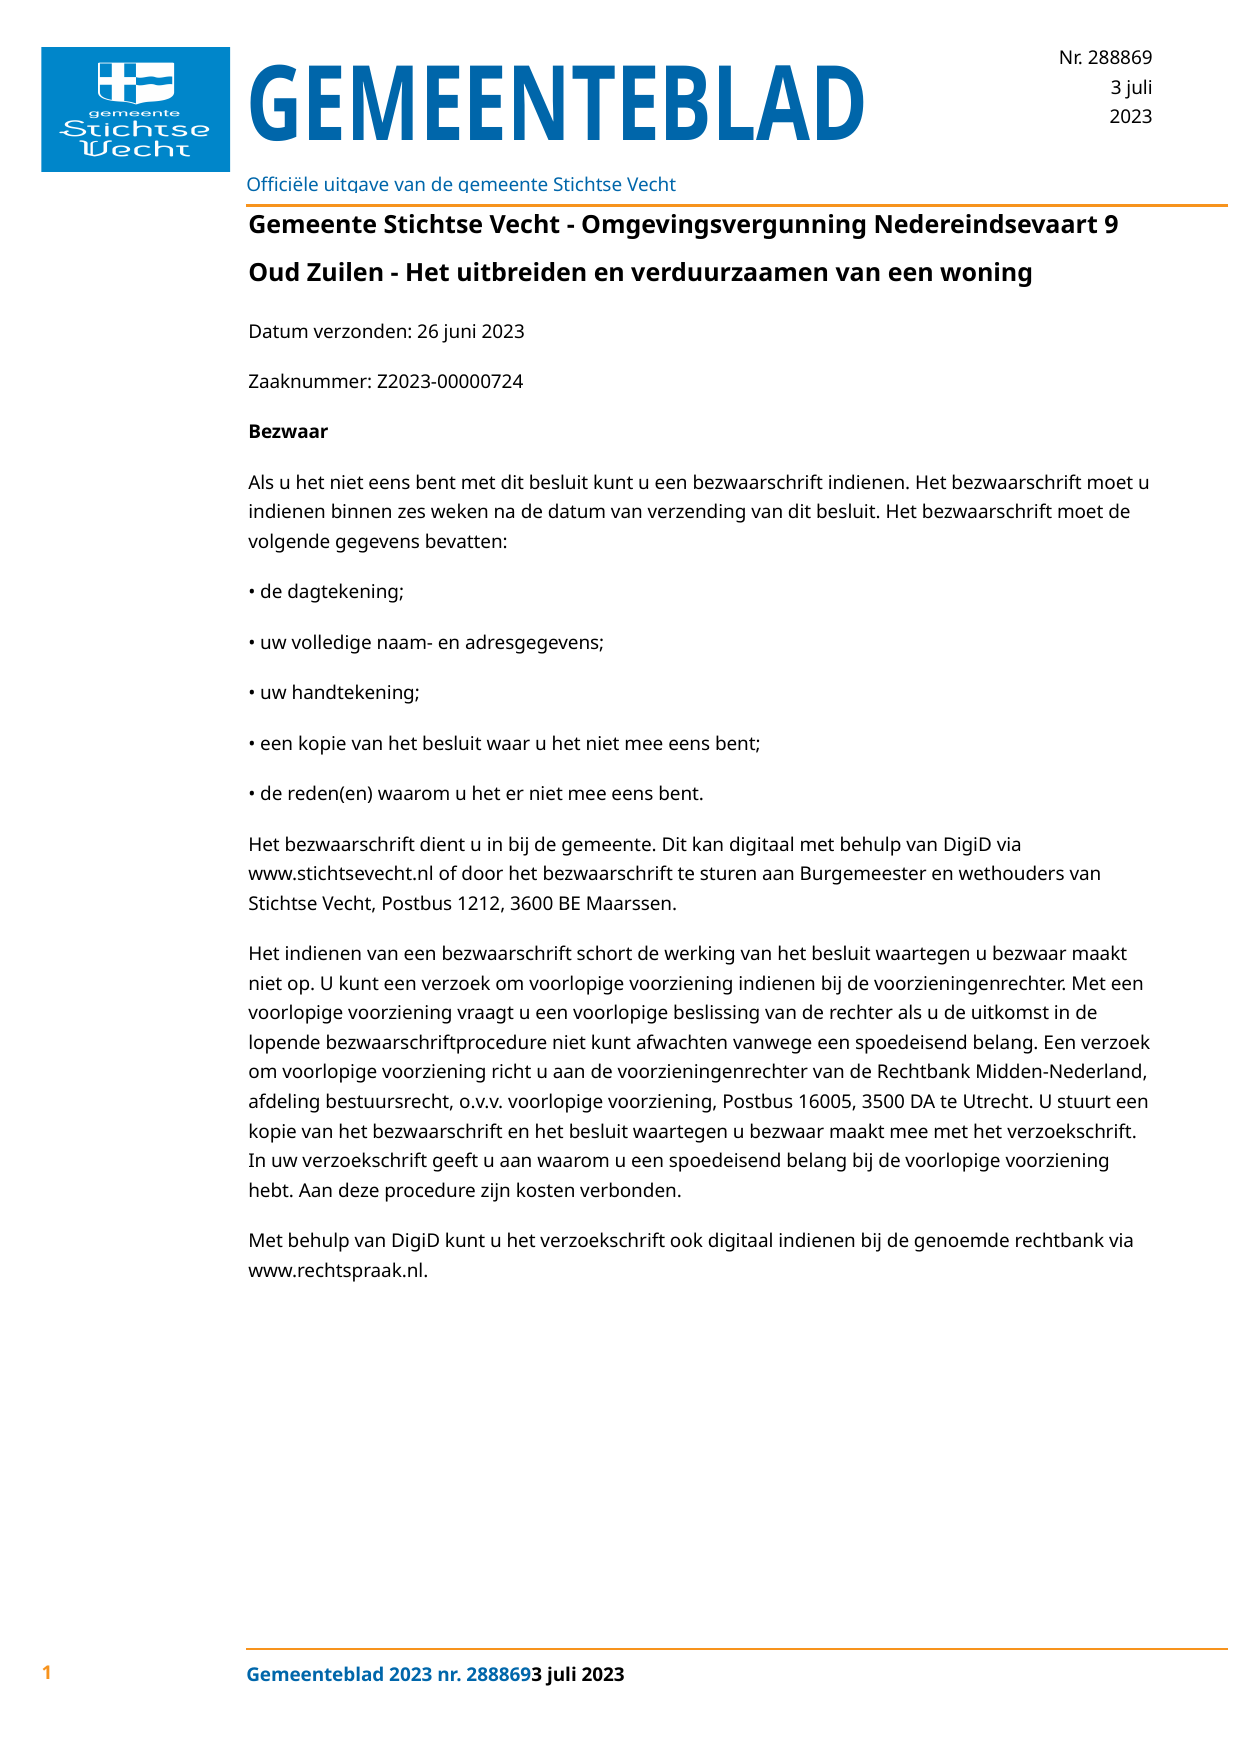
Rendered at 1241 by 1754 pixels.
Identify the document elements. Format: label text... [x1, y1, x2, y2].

text • de dagtekening; [248, 579, 1152, 604]
text • uw volledige naam- en adresgegevens; [248, 629, 1152, 655]
picture [99, 63, 135, 101]
text • de reden(en) waarom u het er niet mee eens bent. [248, 780, 1152, 806]
text Met behulp van DigiD kunt u het verzoekschrift ook digitaal indienen bij de genoemde rechtbank via www.rechtspraak.nl. [248, 1227, 1152, 1283]
text Het bezwaarschrift dient u in bij de gemeente. Dit kan digitaal met behulp van DigiD via www.stichtsevecht.nl of door het bezwaarschrift te sturen aan Burgemeester en wethouders van Stichtse Vecht, Postbus 1212, 3600 BE Maarssen. [248, 831, 1152, 916]
text Bezwaar [248, 419, 1152, 444]
text • uw handtekening; [248, 679, 1152, 705]
text Gemeente Stichtse Vecht - Omgevingsvergunning Nedereindsevaart 9 Oud Zuilen - Het uitbreiden en verduurzaamen van een woning [248, 207, 1152, 288]
picture [137, 63, 174, 103]
text • een kopie van het besluit waar u het niet mee eens bent; [248, 730, 1152, 756]
text Als u het niet eens bent met dit besluit kunt u een bezwaarschrift indienen. Het bezwaarschrift moet u indienen binnen zes weken na de datum van verzending van dit besluit. Het bezwaarschrift moet de volgende gegevens bevatten: [248, 469, 1152, 554]
text Het indienen van een bezwaarschrift schort de werking van het besluit waartegen u bezwaar maakt niet op. U kunt een verzoek om voorlopige voorziening indienen bij de voorzieningenrechter. Met een voorlopige voorziening vraagt u een voorlopige beslissing van de rechter als u de uitkomst in de lopende bezwaarschriftprocedure niet kunt afwachten vanwege een spoedeisend belang. Een verzoek om voorlopige voorziening richt u aan de voorzieningenrechter van de Rechtbank Midden-Nederland, afdeling bestuursrecht, o.v.v. voorlopige voorziening, Postbus 16005, 3500 DA te Utrecht. U stuurt een kopie van het bezwaarschrift en het besluit waartegen u bezwaar maakt mee met het verzoekschrift. In uw verzoekschrift geeft u aan waarom u een spoedeisend belang bij de voorlopige voorziening hebt. Aan deze procedure zijn kosten verbonden. [248, 940, 1152, 1203]
text Zaaknummer: Z2023-00000724 [248, 368, 1152, 394]
text Datum verzonden: 26 juni 2023 [248, 318, 1152, 344]
